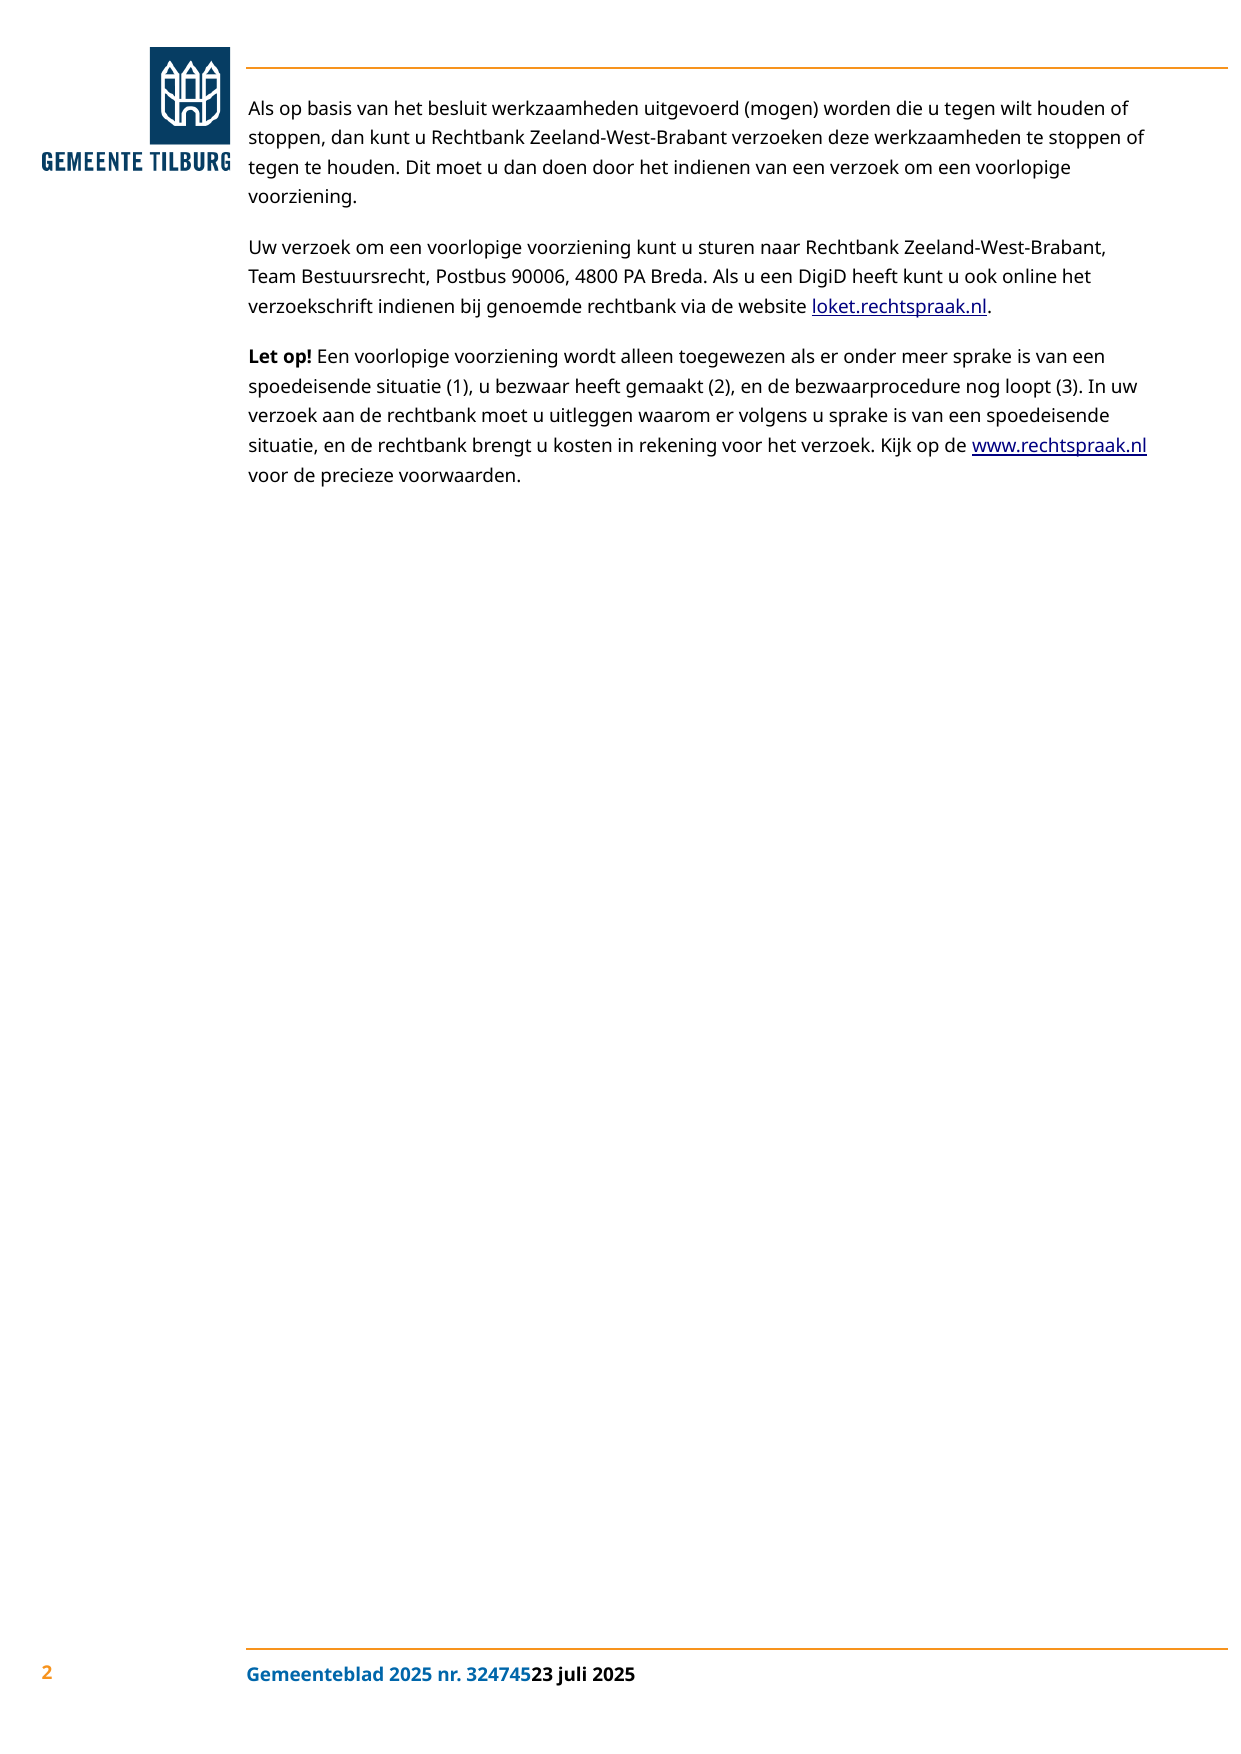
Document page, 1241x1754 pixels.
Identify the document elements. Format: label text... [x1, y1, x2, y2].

picture [41, 47, 231, 172]
text Uw verzoek om een voorlopige voorziening kunt u sturen naar Rechtbank Zeeland-West-Brabant, Team Bestuursrecht, Postbus 90006, 4800 PA Breda. Als u een DigiD heeft kunt u ook online het verzoekschrift indienen bij genoemde rechtbank via de website loket.rechtspraak.nl. [248, 234, 1152, 319]
text Let op! Een voorlopige voorziening wordt alleen toegewezen als er onder meer sprake is van een spoedeisende situatie (1), u bezwaar heeft gemaakt (2), en de bezwaarprocedure nog loopt (3). In uw verzoek aan de rechtbank moet u uitleggen waarom er volgens u sprake is van een spoedeisende situatie, en de rechtbank brengt u kosten in rekening voor het verzoek. Kijk op de www.rechtspraak.nl voor de precieze voorwaarden. [248, 343, 1152, 488]
text Als op basis van het besluit werkzaamheden uitgevoerd (mogen) worden die u tegen wilt houden of stoppen, dan kunt u Rechtbank Zeeland-West-Brabant verzoeken deze werkzaamheden te stoppen of tegen te houden. Dit moet u dan doen door het indienen van een verzoek om een voorlopige voorziening. [248, 95, 1152, 209]
